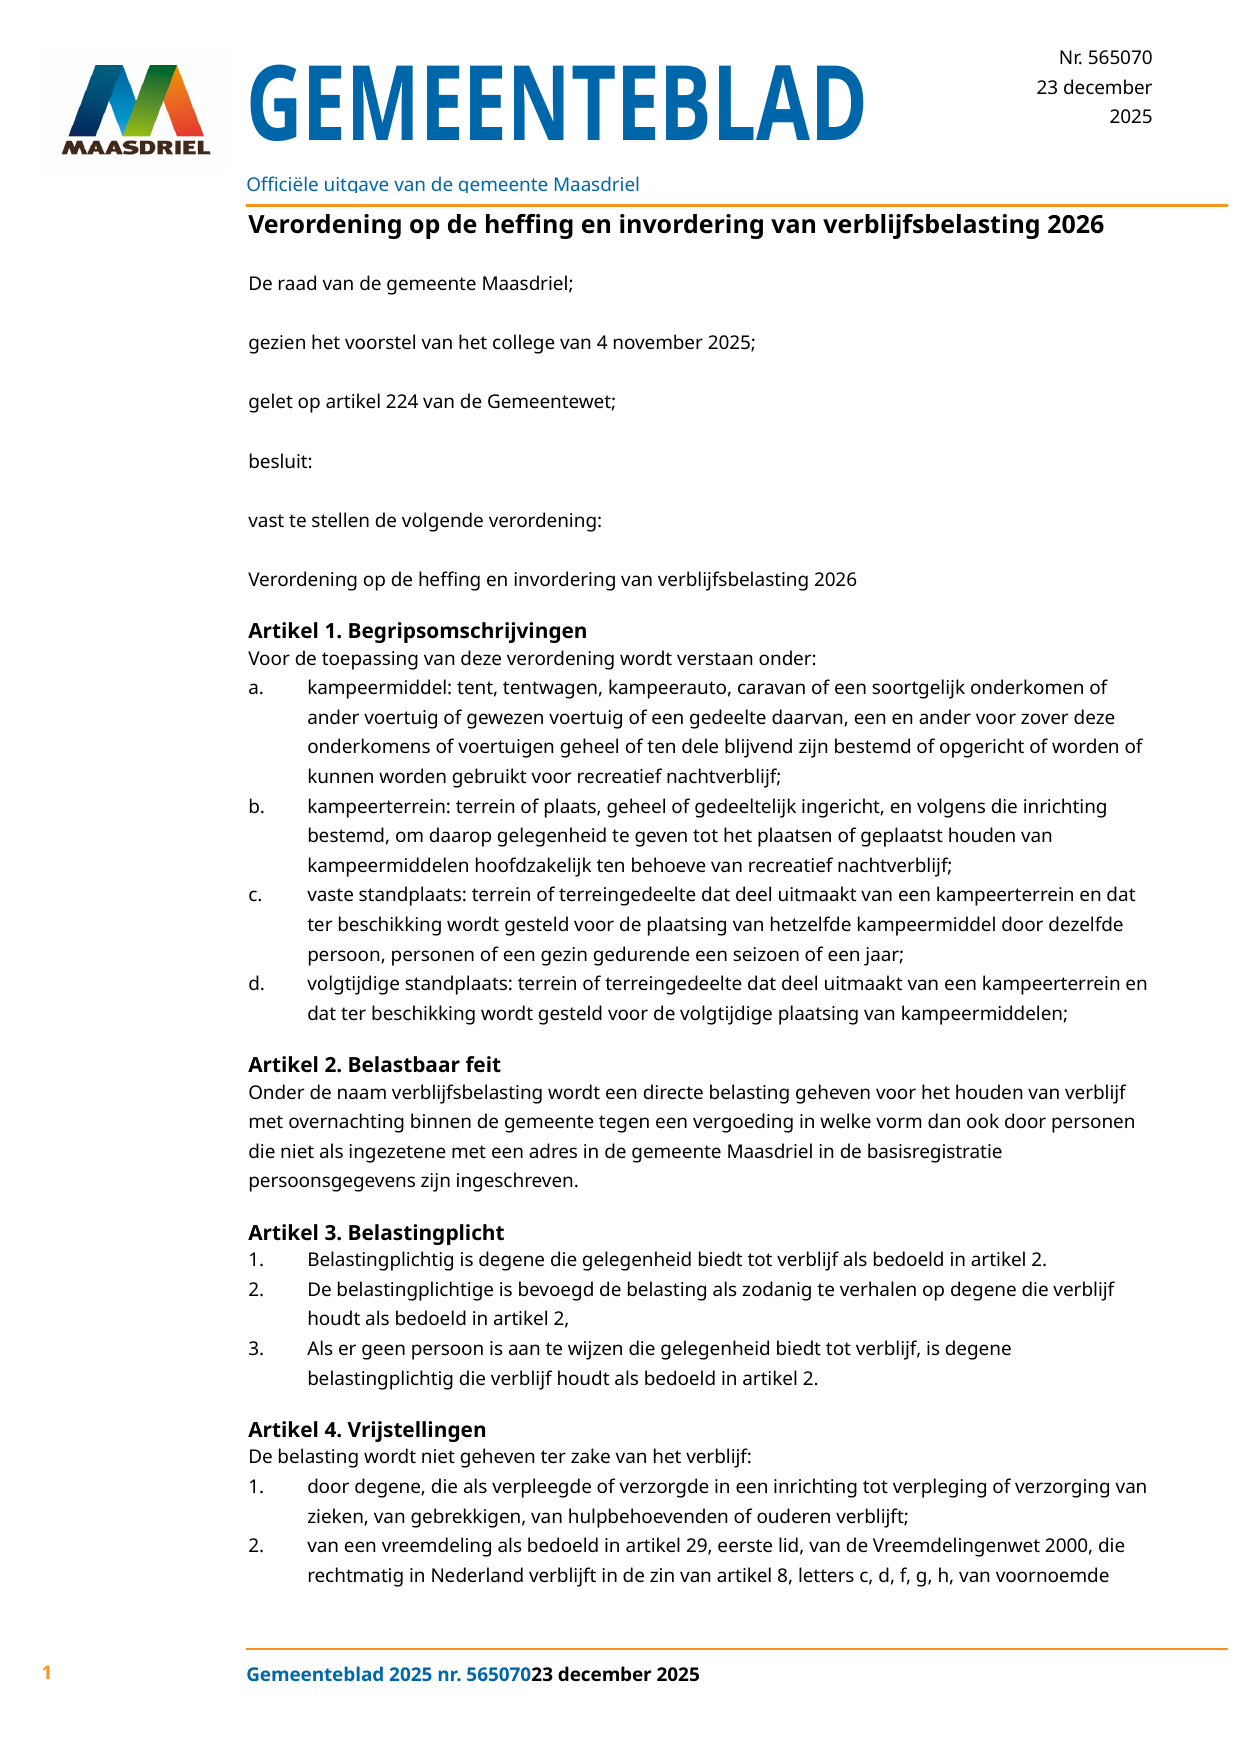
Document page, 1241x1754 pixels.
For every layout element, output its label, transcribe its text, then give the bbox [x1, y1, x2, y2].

picture [41, 47, 231, 172]
text besluit: [248, 448, 1152, 473]
list kampeermiddel: tent, tentwagen, kampeerauto, caravan of een soortgelijk onderkomen of ander voertuig of gewezen voertuig of een gedeelte daarvan, een en ander voor zover deze onderkomens of voertuigen geheel of ten dele blijvend zijn bestemd of opgericht of worden of kunnen worden gebruikt voor recreatief nachtverblijf; [248, 674, 1152, 789]
text Verordening op de heffing en invordering van verblijfsbelasting 2026 [248, 566, 1152, 592]
text vast te stellen de volgende verordening: [248, 507, 1152, 533]
text Artikel 4. Vrijstellingen [248, 1415, 1152, 1444]
list Als er geen persoon is aan te wijzen die gelegenheid biedt tot verblijf, is degene belastingplichtig die verblijf houdt als bedoeld in artikel 2. [248, 1335, 1152, 1391]
text Artikel 2. Belastbaar feit [248, 1050, 1152, 1079]
list De belastingplichtige is bevoegd de belasting als zodanig te verhalen op degene die verblijf houdt als bedoeld in artikel 2, [248, 1276, 1152, 1331]
text Voor de toepassing van deze verordening wordt verstaan onder: [248, 645, 1152, 671]
text Verordening op de heffing en invordering van verblijfsbelasting 2026 [248, 207, 1152, 241]
text Onder de naam verblijfsbelasting wordt een directe belasting geheven voor het houden van verblijf met overnachting binnen de gemeente tegen een vergoeding in welke vorm dan ook door personen die niet als ingezetene met een adres in de gemeente Maasdriel in de basisregistratie persoonsgegevens zijn ingeschreven. [248, 1079, 1152, 1193]
list door degene, die als verpleegde of verzorgde in een inrichting tot verpleging of verzorging van zieken, van gebrekkigen, van hulpbehoevenden of ouderen verblijft; [248, 1473, 1152, 1528]
text gelet op artikel 224 van de Gemeentewet; [248, 389, 1152, 414]
list vaste standplaats: terrein of terreingedeelte dat deel uitmaakt van een kampeerterrein en dat ter beschikking wordt gesteld voor de plaatsing van hetzelfde kampeermiddel door dezelfde persoon, personen of een gezin gedurende een seizoen of een jaar; [248, 882, 1152, 967]
text Artikel 1. Begripsomschrijvingen [248, 617, 1152, 645]
list volgtijdige standplaats: terrein of terreingedeelte dat deel uitmaakt van een kampeerterrein en dat ter beschikking wordt gesteld voor de volgtijdige plaatsing van kampeermiddelen; [248, 970, 1152, 1026]
text De raad van de gemeente Maasdriel; [248, 270, 1152, 296]
text Artikel 3. Belastingplicht [248, 1218, 1152, 1246]
list van een vreemdeling als bedoeld in artikel 29, eerste lid, van de Vreemdelingenwet 2000, die rechtmatig in Nederland verblijft in de zin van artikel 8, letters c, d, f, g, h, van voornoemde [248, 1532, 1152, 1588]
text gezien het voorstel van het college van 4 november 2025; [248, 329, 1152, 355]
list Belastingplichtig is degene die gelegenheid biedt tot verblijf als bedoeld in artikel 2. [248, 1246, 1152, 1272]
text De belasting wordt niet geheven ter zake van het verblijf: [248, 1444, 1152, 1469]
list kampeerterrein: terrein of plaats, geheel of gedeeltelijk ingericht, en volgens die inrichting bestemd, om daarop gelegenheid te geven tot het plaatsen of geplaatst houden van kampeermiddelen hoofdzakelijk ten behoeve van recreatief nachtverblijf; [248, 793, 1152, 878]
